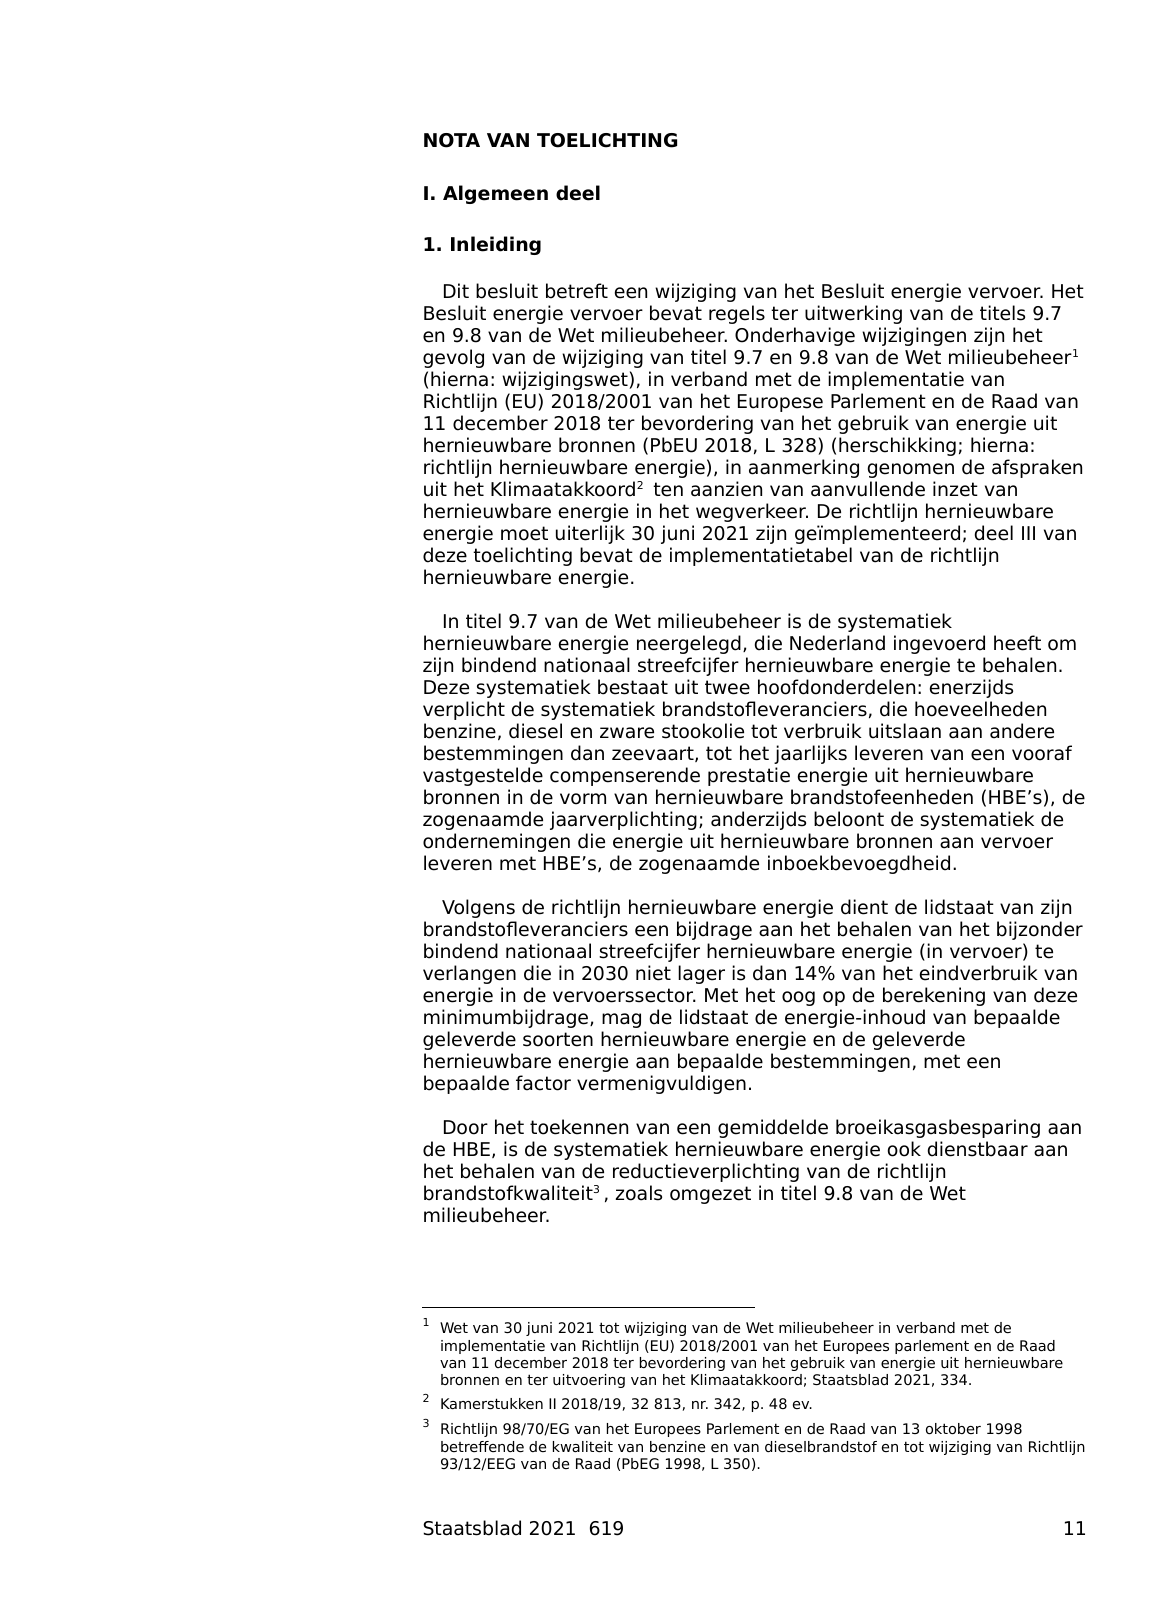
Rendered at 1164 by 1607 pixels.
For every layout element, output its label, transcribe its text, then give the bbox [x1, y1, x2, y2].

text Dit besluit betreft een wijziging van het Besluit energie vervoer. Het Besluit energie vervoer bevat regels ter uitwerking van de titels 9.7 en 9.8 van de Wet milieubeheer. Onderhavige wijzigingen zijn het gevolg van de wijziging van titel 9.7 en 9.8 van de Wet milieubeheer (hierna: wijzigingswet), in verband met de implementatie van Richtlijn (EU) 2018/2001 van het Europese Parlement en de Raad van 11 december 2018 ter bevordering van het gebruik van energie uit hernieuwbare bronnen (PbEU 2018, L 328) (herschikking; hierna: richtlijn hernieuwbare energie), in aanmerking genomen de afspraken uit het Klimaatakkoord ten aanzien van aanvullende inzet van hernieuwbare energie in het wegverkeer. De richtlijn hernieuwbare energie moet uiterlijk 30 juni 2021 zijn geïmplementeerd; deel III van deze toelichting bevat de implementatietabel van de richtlijn hernieuwbare energie. [422, 281, 1087, 589]
text Volgens de richtlijn hernieuwbare energie dient de lidstaat van zijn brandstofleveranciers een bijdrage aan het behalen van het bijzonder bindend nationaal streefcijfer hernieuwbare energie (in vervoer) te verlangen die in 2030 niet lager is dan 14% van het eindverbruik van energie in de vervoerssector. Met het oog op de berekening van deze minimumbijdrage, mag de lidstaat de energie-inhoud van bepaalde geleverde soorten hernieuwbare energie en de geleverde hernieuwbare energie aan bepaalde bestemmingen, met een bepaalde factor vermenigvuldigen. [422, 897, 1087, 1095]
text Kamerstukken II 2018/19, 32 813, nr. 342, p. 48 ev. [422, 1392, 1087, 1414]
subtitle NOTA VAN TOELICHTING [422, 130, 1087, 152]
text Wet van 30 juni 2021 tot wijziging van de Wet milieubeheer in verband met de implementatie van Richtlijn (EU) 2018/2001 van het Europees parlement en de Raad van 11 december 2018 ter bevordering van het gebruik van energie uit hernieuwbare bronnen en ter uitvoering van het Klimaatakkoord; Staatsblad 2021, 334. [422, 1316, 1087, 1389]
subtitle 1. Inleiding [422, 234, 1087, 256]
text In titel 9.7 van de Wet milieubeheer is de systematiek hernieuwbare energie neergelegd, die Nederland ingevoerd heeft om zijn bindend nationaal streefcijfer hernieuwbare energie te behalen. Deze systematiek bestaat uit twee hoofdonderdelen: enerzijds verplicht de systematiek brandstofleveranciers, die hoeveelheden benzine, diesel en zware stookolie tot verbruik uitslaan aan andere bestemmingen dan zeevaart, tot het jaarlijks leveren van een vooraf vastgestelde compenserende prestatie energie uit hernieuwbare bronnen in de vorm van hernieuwbare brandstofeenheden (HBE’s), de zogenaamde jaarverplichting; anderzijds beloont de systematiek de ondernemingen die energie uit hernieuwbare bronnen aan vervoer leveren met HBE’s, de zogenaamde inboekbevoegdheid. [422, 611, 1087, 875]
text Door het toekennen van een gemiddelde broeikasgasbesparing aan de HBE, is de systematiek hernieuwbare energie ook dienstbaar aan het behalen van de reductieverplichting van de richtlijn brandstofkwaliteit, zoals omgezet in titel 9.8 van de Wet milieubeheer. [422, 1117, 1087, 1227]
subtitle I. Algemeen deel [422, 182, 1087, 204]
text Richtlijn 98/70/EG van het Europees Parlement en de Raad van 13 oktober 1998 betreffende de kwaliteit van benzine en van dieselbrandstof en tot wijziging van Richtlijn 93/12/EEG van de Raad (PbEG 1998, L 350). [422, 1417, 1087, 1473]
